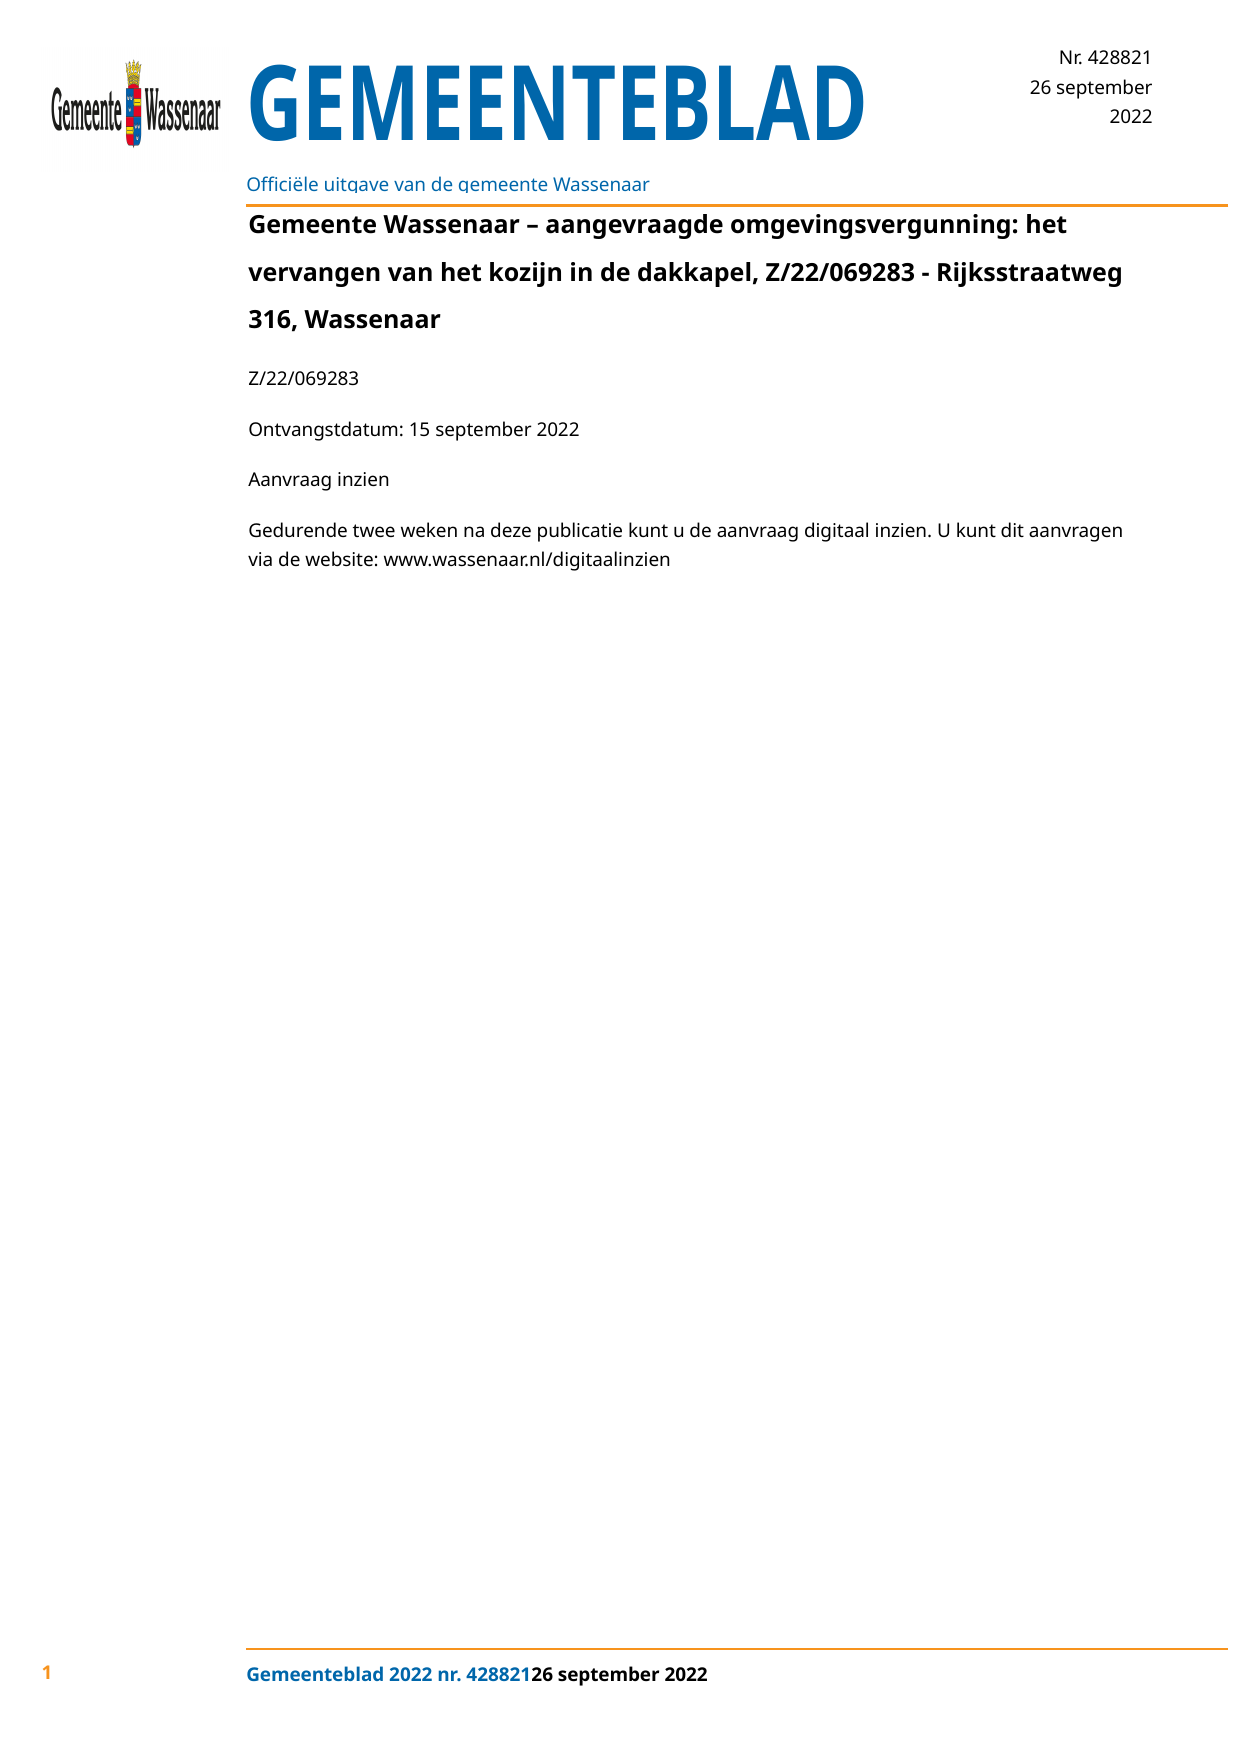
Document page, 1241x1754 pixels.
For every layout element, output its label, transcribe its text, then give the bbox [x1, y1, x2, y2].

text Ontvangstdatum: 15 september 2022 [248, 416, 1152, 442]
text Aanvraag inzien [248, 466, 1152, 492]
text Gemeente Wassenaar – aangevraagde omgevingsvergunning: het vervangen van het kozijn in de dakkapel, Z/22/069283 - Rijksstraatweg 316, Wassenaar [248, 207, 1152, 336]
text Z/22/069283 [248, 366, 1152, 391]
text Gedurende twee weken na deze publicatie kunt u de aanvraag digitaal inzien. U kunt dit aanvragen via de website: www.wassenaar.nl/digitaalinzien [248, 517, 1152, 572]
picture [41, 47, 231, 172]
